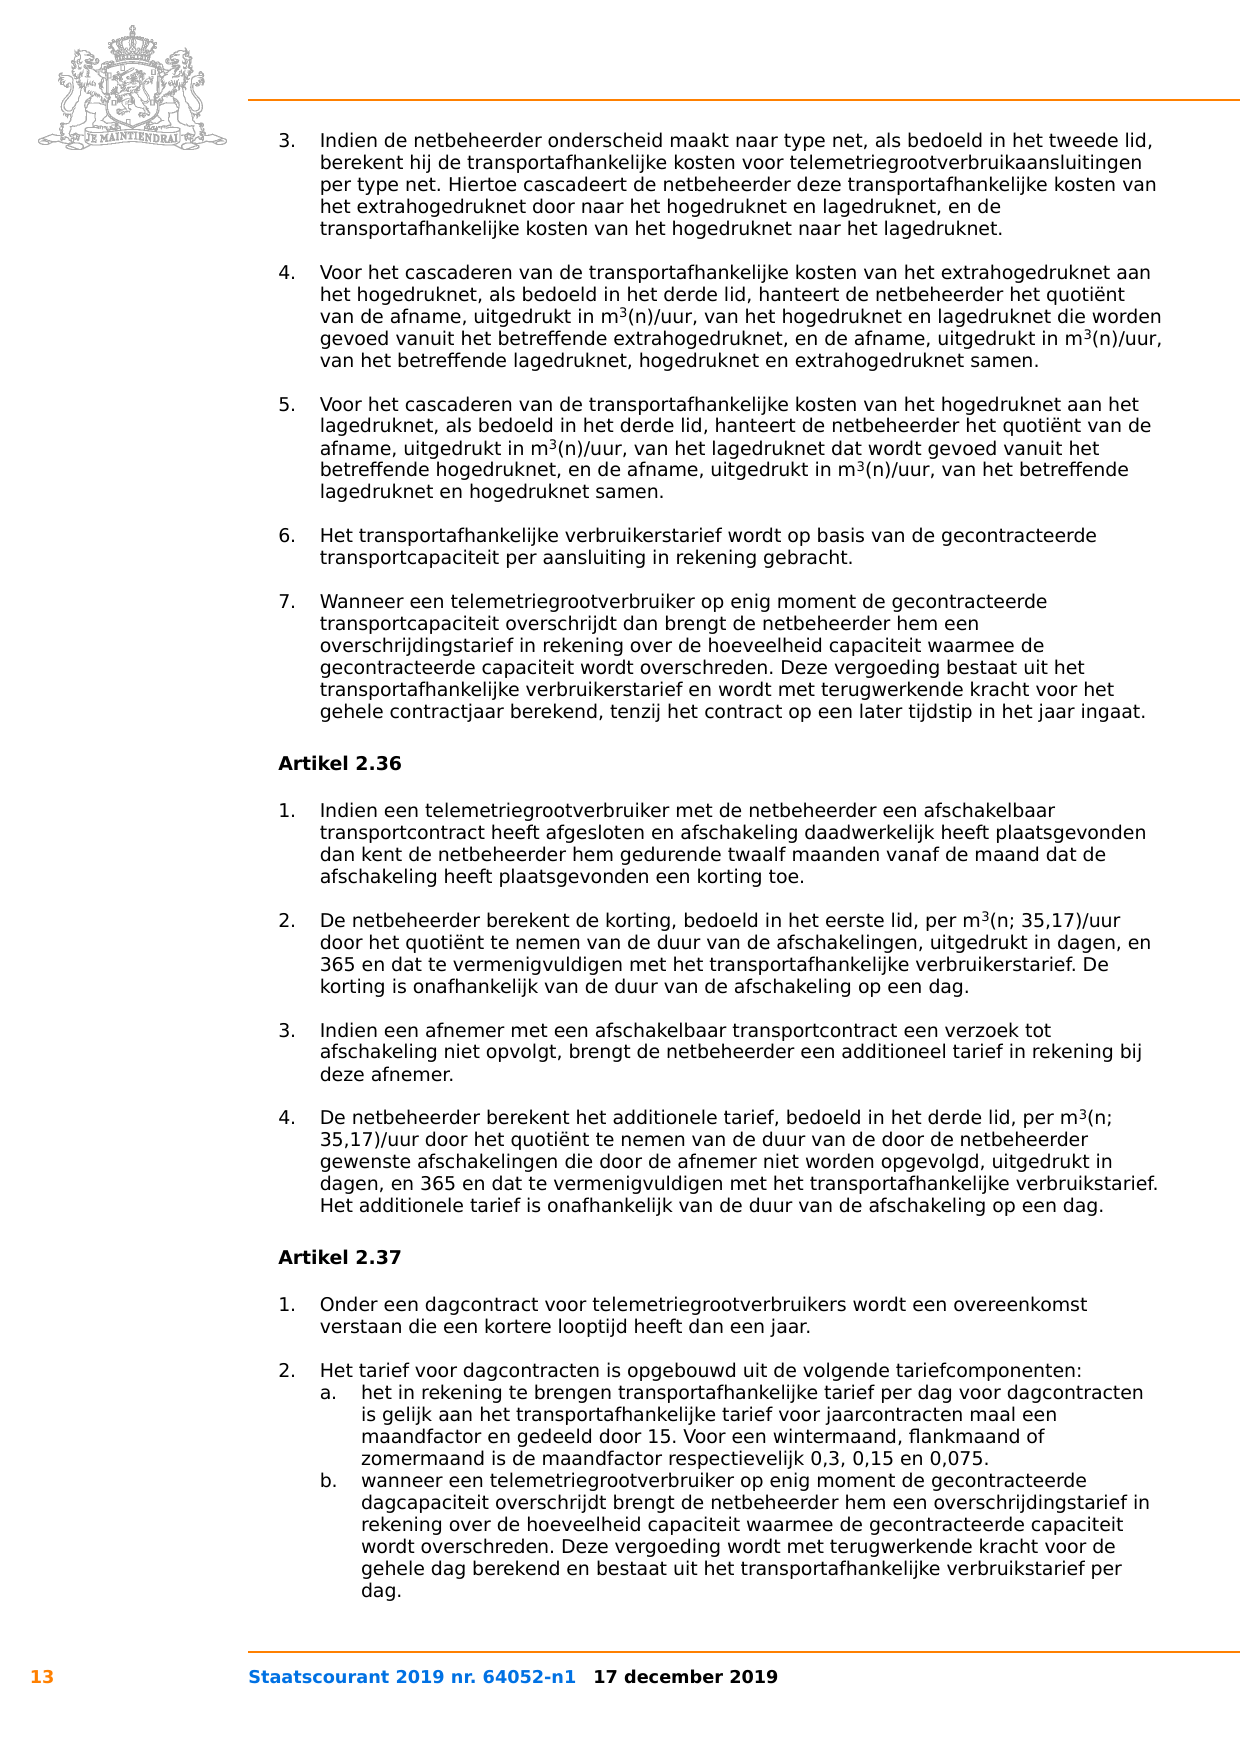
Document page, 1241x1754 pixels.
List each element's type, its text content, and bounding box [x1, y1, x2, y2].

text b. wanneer een telemetriegrootverbruiker op enig moment de gecontracteerde dagcapaciteit overschrijdt brengt de netbeheerder hem een overschrijdingstarief in rekening over de hoeveelheid capaciteit waarmee de gecontracteerde capaciteit wordt overschreden. Deze vergoeding wordt met terugwerkende kracht voor de gehele dag berekend en bestaat uit het transportafhankelijke verbruikstarief per dag. [319, 1470, 1163, 1602]
subtitle Artikel 2.37 [278, 1247, 1163, 1269]
text 2. De netbeheerder berekent de korting, bedoeld in het eerste lid, per m3(n; 35,17)/uur door het quotiënt te nemen van de duur van de afschakelingen, uitgedrukt in dagen, en 365 en dat te vermenigvuldigen met het transportafhankelijke verbruikerstarief. De korting is onafhankelijk van de duur van de afschakeling op een dag. [278, 910, 1163, 998]
text 1. Onder een dagcontract voor telemetriegrootverbruikers wordt een overeenkomst verstaan die een kortere looptijd heeft dan een jaar. [278, 1294, 1163, 1338]
picture [38, 25, 227, 150]
text 5. Voor het cascaderen van de transportafhankelijke kosten van het hogedruknet aan het lagedruknet, als bedoeld in het derde lid, hanteert de netbeheerder het quotiënt van de afname, uitgedrukt in m3(n)/uur, van het lagedruknet dat wordt gevoed vanuit het betreffende hogedruknet, en de afname, uitgedrukt in m3(n)/uur, van het betreffende lagedruknet en hogedruknet samen. [278, 393, 1163, 503]
text 2. Het tarief voor dagcontracten is opgebouwd uit de volgende tariefcomponenten: [278, 1360, 1163, 1382]
text 4. Voor het cascaderen van de transportafhankelijke kosten van het extrahogedruknet aan het hogedruknet, als bedoeld in het derde lid, hanteert de netbeheerder het quotiënt van de afname, uitgedrukt in m3(n)/uur, van het hogedruknet en lagedruknet die worden gevoed vanuit het betreffende extrahogedruknet, en de afname, uitgedrukt in m3(n)/uur, van het betreffende lagedruknet, hogedruknet en extrahogedruknet samen. [278, 262, 1163, 372]
text 1. Indien een telemetriegrootverbruiker met de netbeheerder een afschakelbaar transportcontract heeft afgesloten en afschakeling daadwerkelijk heeft plaatsgevonden dan kent de netbeheerder hem gedurende twaalf maanden vanaf de maand dat de afschakeling heeft plaatsgevonden een korting toe. [278, 800, 1163, 888]
text 6. Het transportafhankelijke verbruikerstarief wordt op basis van de gecontracteerde transportcapaciteit per aansluiting in rekening gebracht. [278, 525, 1163, 569]
text 4. De netbeheerder berekent het additionele tarief, bedoeld in het derde lid, per m3(n; 35,17)/uur door het quotiënt te nemen van de duur van de door de netbeheerder gewenste afschakelingen die door de afnemer niet worden opgevolgd, uitgedrukt in dagen, en 365 en dat te vermenigvuldigen met het transportafhankelijke verbruikstarief. Het additionele tarief is onafhankelijk van de duur van de afschakeling op een dag. [278, 1107, 1163, 1217]
text 3. Indien de netbeheerder onderscheid maakt naar type net, als bedoeld in het tweede lid, berekent hij de transportafhankelijke kosten voor telemetriegrootverbruikaansluitingen per type net. Hiertoe cascadeert de netbeheerder deze transportafhankelijke kosten van het extrahogedruknet door naar het hogedruknet en lagedruknet, en de transportafhankelijke kosten van het hogedruknet naar het lagedruknet. [278, 130, 1163, 240]
text 3. Indien een afnemer met een afschakelbaar transportcontract een verzoek tot afschakeling niet opvolgt, brengt de netbeheerder een additioneel tarief in rekening bij deze afnemer. [278, 1019, 1163, 1085]
text 7. Wanneer een telemetriegrootverbruiker op enig moment de gecontracteerde transportcapaciteit overschrijdt dan brengt de netbeheerder hem een overschrijdingstarief in rekening over de hoeveelheid capaciteit waarmee de gecontracteerde capaciteit wordt overschreden. Deze vergoeding bestaat uit het transportafhankelijke verbruikerstarief en wordt met terugwerkende kracht voor het gehele contractjaar berekend, tenzij het contract op een later tijdstip in het jaar ingaat. [278, 591, 1163, 723]
text a. het in rekening te brengen transportafhankelijke tarief per dag voor dagcontracten is gelijk aan het transportafhankelijke tarief voor jaarcontracten maal een maandfactor en gedeeld door 15. Voor een wintermaand, flankmaand of zomermaand is de maandfactor respectievelijk 0,3, 0,15 en 0,075. [319, 1382, 1163, 1470]
subtitle Artikel 2.36 [278, 753, 1163, 775]
